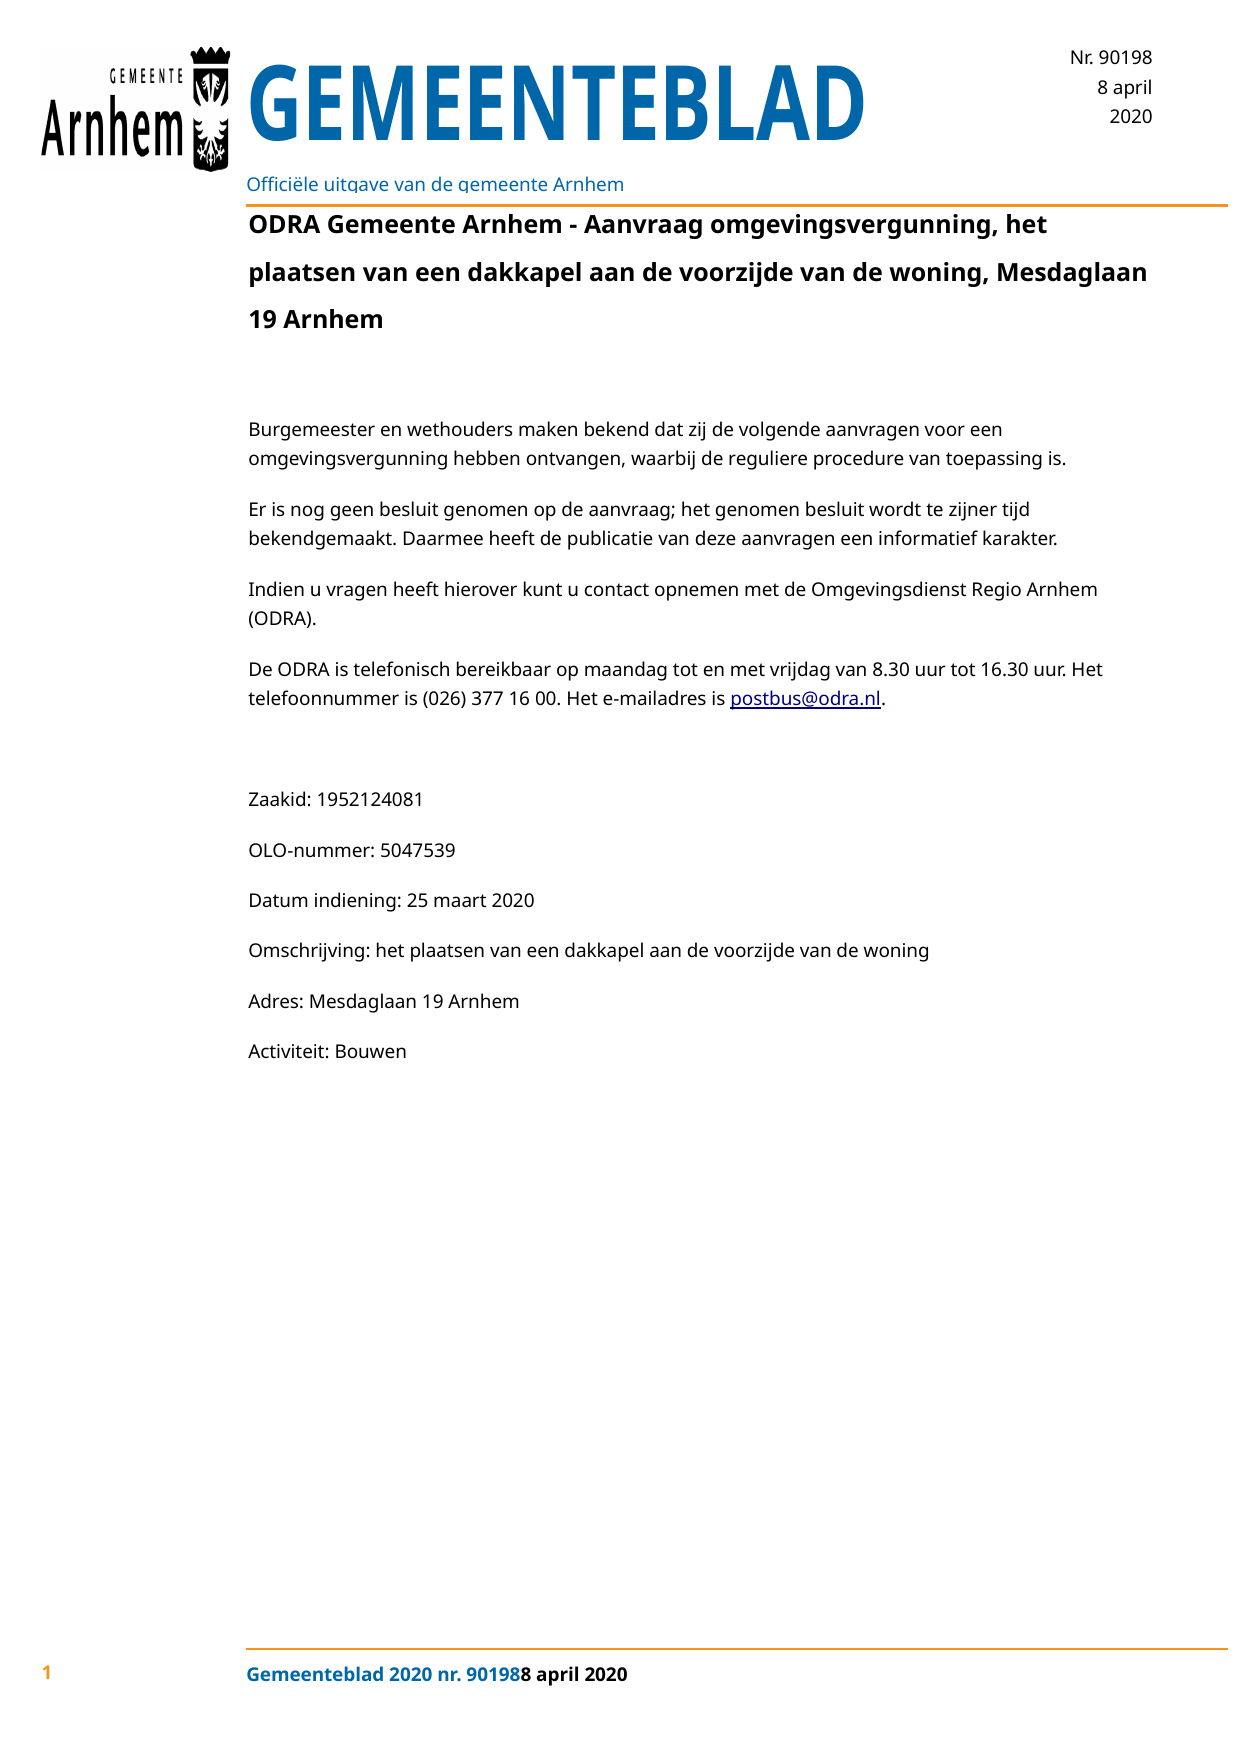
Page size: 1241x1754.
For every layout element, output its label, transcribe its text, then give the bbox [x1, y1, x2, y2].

text ODRA Gemeente Arnhem - Aanvraag omgevingsvergunning, het plaatsen van een dakkapel aan de voorzijde van de woning, Mesdaglaan 19 Arnhem [248, 207, 1152, 336]
text De ODRA is telefonisch bereikbaar op maandag tot en met vrijdag van 8.30 uur tot 16.30 uur. Het telefoonnummer is (026) 377 16 00. Het e-mailadres is postbus@odra.nl. [248, 656, 1152, 711]
text Indien u vragen heeft hierover kunt u contact opnemen met de Omgevingsdienst Regio Arnhem (ODRA). [248, 576, 1152, 631]
text Datum indiening: 25 maart 2020 [248, 887, 1152, 913]
text Activiteit: Bouwen [248, 1038, 1152, 1064]
text OLO-nummer: 5047539 [248, 837, 1152, 862]
text Burgemeester en wethouders maken bekend dat zij de volgende aanvragen voor een omgevingsvergunning hebben ontvangen, waarbij de reguliere procedure van toepassing is. [248, 416, 1152, 471]
picture [41, 47, 231, 172]
text Zaakid: 1952124081 [248, 786, 1152, 812]
text Er is nog geen besluit genomen op de aanvraag; het genomen besluit wordt te zijner tijd bekendgemaakt. Daarmee heeft de publicatie van deze aanvragen een informatief karakter. [248, 496, 1152, 551]
text Adres: Mesdaglaan 19 Arnhem [248, 988, 1152, 1014]
text Omschrijving: het plaatsen van een dakkapel aan de voorzijde van de woning [248, 938, 1152, 963]
